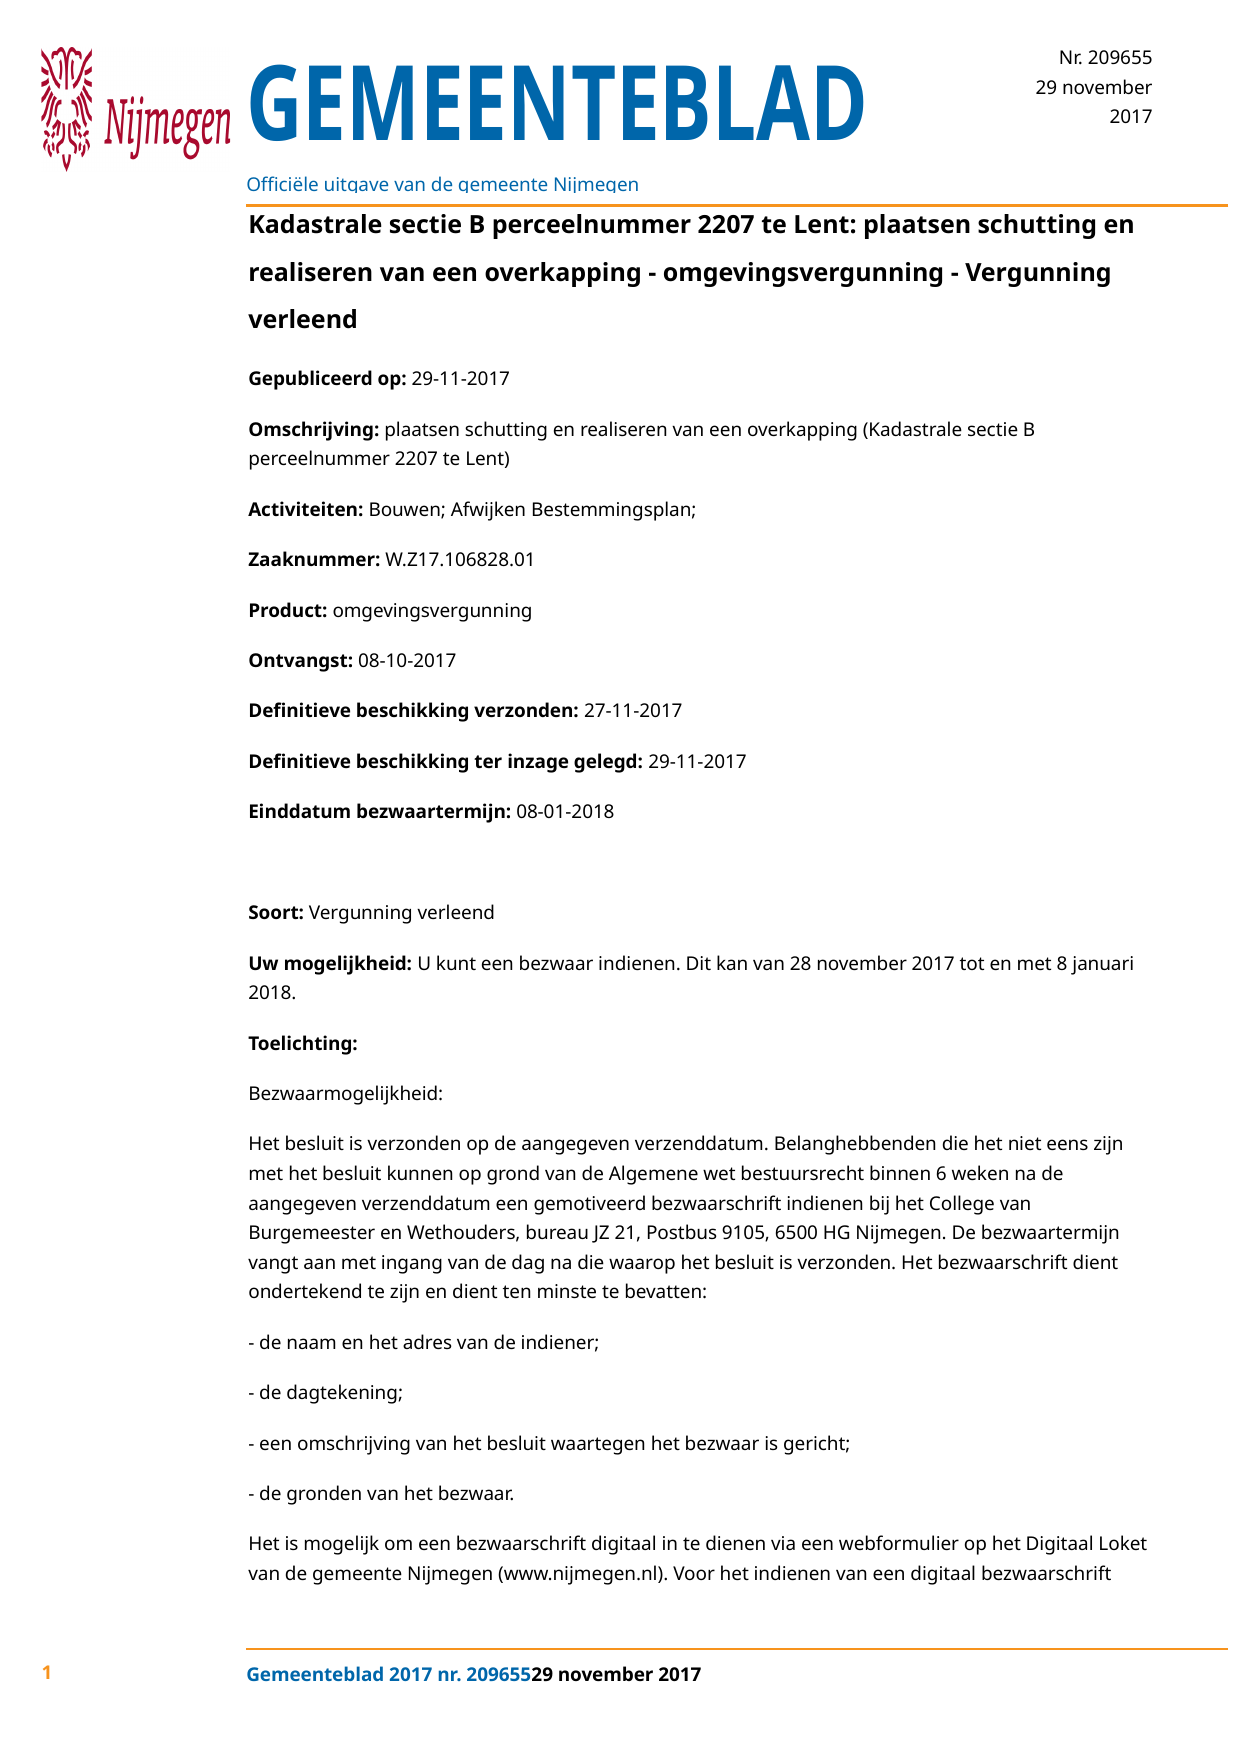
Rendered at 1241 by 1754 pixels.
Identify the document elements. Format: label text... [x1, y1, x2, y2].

text Kadastrale sectie B perceelnummer 2207 te Lent: plaatsen schutting en realiseren van een overkapping - omgevingsvergunning - Vergunning verleend [248, 207, 1152, 336]
text Het is mogelijk om een bezwaarschrift digitaal in te dienen via een webformulier op het Digitaal Loket van de gemeente Nijmegen (www.nijmegen.nl). Voor het indienen van een digitaal bezwaarschrift [248, 1531, 1152, 1586]
text Activiteiten: Bouwen; Afwijken Bestemmingsplan; [248, 496, 1152, 522]
text - de naam en het adres van de indiener; [248, 1329, 1152, 1354]
text Product: omgevingsvergunning [248, 597, 1152, 622]
text - de dagtekening; [248, 1379, 1152, 1405]
text Definitieve beschikking verzonden: 27-11-2017 [248, 698, 1152, 723]
text Gepubliceerd op: 29-11-2017 [248, 366, 1152, 391]
text Soort: Vergunning verleend [248, 899, 1152, 925]
text Bezwaarmogelijkheid: [248, 1080, 1152, 1106]
text Ontvangst: 08-10-2017 [248, 647, 1152, 673]
text - een omschrijving van het besluit waartegen het bezwaar is gericht; [248, 1430, 1152, 1455]
text Het besluit is verzonden op de aangegeven verzenddatum. Belanghebbenden die het niet eens zijn met het besluit kunnen op grond van de Algemene wet bestuursrecht binnen 6 weken na de aangegeven verzenddatum een gemotiveerd bezwaarschrift indienen bij het College van Burgemeester en Wethouders, bureau JZ 21, Postbus 9105, 6500 HG Nijmegen. De bezwaartermijn vangt aan met ingang van de dag na die waarop het besluit is verzonden. Het bezwaarschrift dient ondertekend te zijn en dient ten minste te bevatten: [248, 1131, 1152, 1304]
text - de gronden van het bezwaar. [248, 1480, 1152, 1506]
text Zaaknummer: W.Z17.106828.01 [248, 546, 1152, 572]
text Omschrijving: plaatsen schutting en realiseren van een overkapping (Kadastrale sectie B perceelnummer 2207 te Lent) [248, 416, 1152, 471]
text Einddatum bezwaartermijn: 08-01-2018 [248, 798, 1152, 824]
picture [41, 47, 231, 172]
text Uw mogelijkheid: U kunt een bezwaar indienen. Dit kan van 28 november 2017 tot en met 8 januari 2018. [248, 950, 1152, 1005]
text Definitieve beschikking ter inzage gelegd: 29-11-2017 [248, 748, 1152, 774]
text Toelichting: [248, 1030, 1152, 1055]
